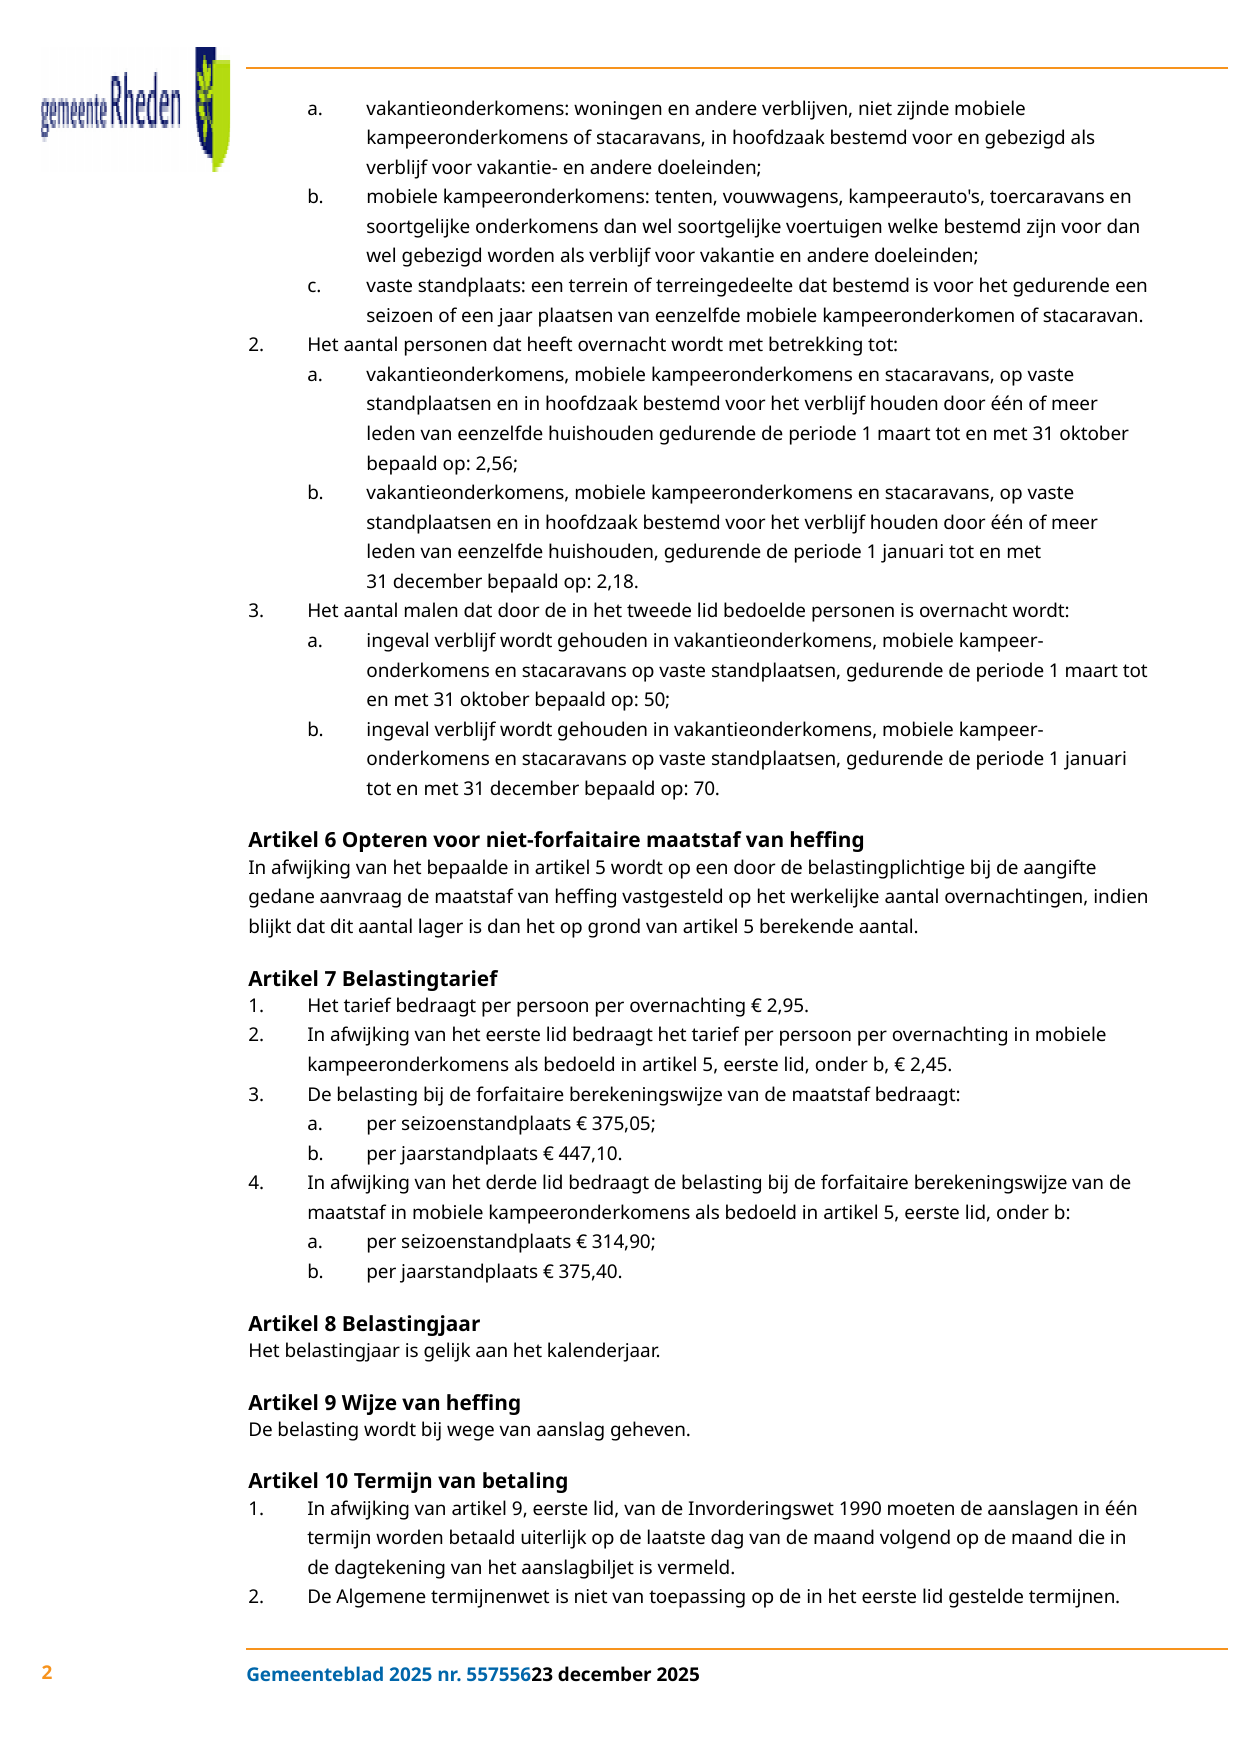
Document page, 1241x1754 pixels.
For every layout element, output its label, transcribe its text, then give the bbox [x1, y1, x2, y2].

list Het aantal personen dat heeft overnacht wordt met betrekking tot: [248, 331, 1152, 357]
text Artikel 7 Belastingtarief [248, 964, 1152, 992]
list vakantieonderkomens, mobiele kampeeronderkomens en stacaravans, op vaste standplaatsen en in hoofdzaak bestemd voor het verblijf houden door één of meer leden van eenzelfde huishouden, gedurende de periode 1 januari tot en met 31 december bepaald op: 2,18. [307, 479, 1152, 594]
text In afwijking van het bepaalde in artikel 5 wordt op een door de belastingplichtige bij de aangifte gedane aanvraag de maatstaf van heffing vastgesteld op het werkelijke aantal overnachtingen, indien blijkt dat dit aantal lager is dan het op grond van artikel 5 berekende aantal. [248, 854, 1152, 939]
text Artikel 9 Wijze van heffing [248, 1388, 1152, 1416]
list ingeval verblijf wordt gehouden in vakantieonderkomens, mobiele kampeer-onderkomens en stacaravans op vaste standplaatsen, gedurende de periode 1 januari tot en met 31 december bepaald op: 70. [307, 716, 1152, 801]
list De belasting bij de forfaitaire berekeningswijze van de maatstaf bedraagt: [248, 1081, 1152, 1107]
list per seizoenstandplaats € 314,90; [307, 1229, 1152, 1254]
list per jaarstandplaats € 447,10. [307, 1140, 1152, 1166]
text Artikel 10 Termijn van betaling [248, 1466, 1152, 1495]
text Het belastingjaar is gelijk aan het kalenderjaar. [248, 1337, 1152, 1363]
list Het aantal malen dat door de in het tweede lid bedoelde personen is overnacht wordt: [248, 598, 1152, 623]
text Artikel 8 Belastingjaar [248, 1309, 1152, 1337]
list De Algemene termijnenwet is niet van toepassing op de in het eerste lid gestelde termijnen. [248, 1584, 1152, 1609]
text Artikel 6 Opteren voor niet-forfaitaire maatstaf van heffing [248, 826, 1152, 854]
list vaste standplaats: een terrein of terreingedeelte dat bestemd is voor het gedurende een seizoen of een jaar plaatsen van eenzelfde mobiele kampeeronderkomen of stacaravan. [307, 272, 1152, 328]
list vakantieonderkomens, mobiele kampeeronderkomens en stacaravans, op vaste standplaatsen en in hoofdzaak bestemd voor het verblijf houden door één of meer leden van eenzelfde huishouden gedurende de periode 1 maart tot en met 31 oktober bepaald op: 2,56; [307, 361, 1152, 476]
picture [41, 47, 231, 172]
list per jaarstandplaats € 375,40. [307, 1258, 1152, 1284]
text De belasting wordt bij wege van aanslag geheven. [248, 1416, 1152, 1442]
list ingeval verblijf wordt gehouden in vakantieonderkomens, mobiele kampeer-onderkomens en stacaravans op vaste standplaatsen, gedurende de periode 1 maart tot en met 31 oktober bepaald op: 50; [307, 627, 1152, 712]
list In afwijking van artikel 9, eerste lid, van de Invorderingswet 1990 moeten de aanslagen in één termijn worden betaald uiterlijk op de laatste dag van de maand volgend op de maand die in de dagtekening van het aanslagbiljet is vermeld. [248, 1495, 1152, 1580]
list In afwijking van het eerste lid bedraagt het tarief per persoon per overnachting in mobiele kampeeronderkomens als bedoeld in artikel 5, eerste lid, onder b, € 2,45. [248, 1022, 1152, 1077]
list per seizoenstandplaats € 375,05; [307, 1110, 1152, 1136]
list In afwijking van het derde lid bedraagt de belasting bij de forfaitaire berekeningswijze van de maatstaf in mobiele kampeeronderkomens als bedoeld in artikel 5, eerste lid, onder b: [248, 1169, 1152, 1225]
list mobiele kampeeronderkomens: tenten, vouwwagens, kampeerauto's, toercaravans en soortgelijke onderkomens dan wel soortgelijke voertuigen welke bestemd zijn voor dan wel gebezigd worden als verblijf voor vakantie en andere doeleinden; [307, 183, 1152, 268]
list Het tarief bedraagt per persoon per overnachting € 2,95. [248, 992, 1152, 1018]
list vakantieonderkomens: woningen en andere verblijven, niet zijnde mobiele kampeeronderkomens of stacaravans, in hoofdzaak bestemd voor en gebezigd als verblijf voor vakantie- en andere doeleinden; [307, 95, 1152, 180]
